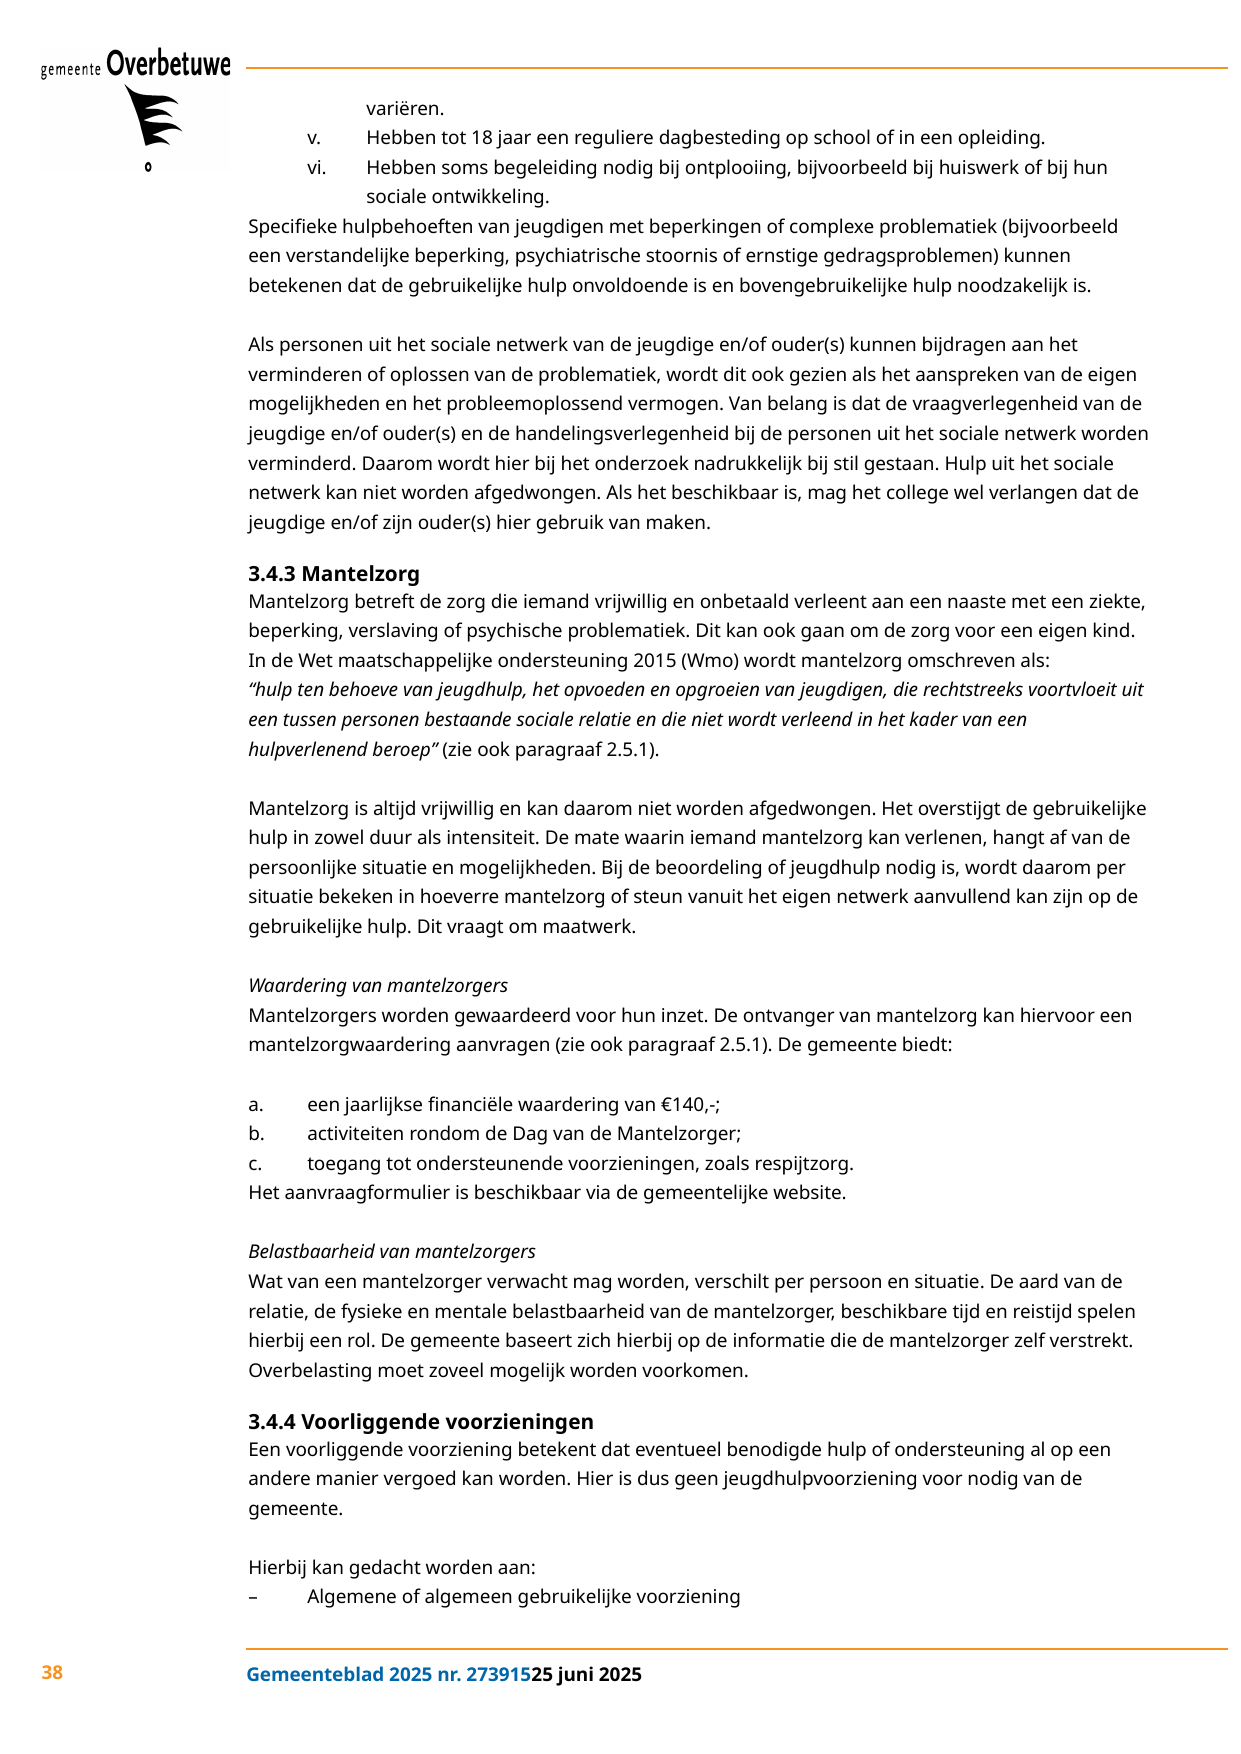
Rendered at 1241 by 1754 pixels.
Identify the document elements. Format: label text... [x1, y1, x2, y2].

text 3.4.3 Mantelzorg [248, 559, 1152, 588]
text Belastbaarheid van mantelzorgers [248, 1239, 1152, 1264]
text Wat van een mantelzorger verwacht mag worden, verschilt per persoon en situatie. De aard van de relatie, de fysieke en mentale belastbaarheid van de mantelzorger, beschikbare tijd en reistijd spelen hierbij een rol. De gemeente baseert zich hierbij op de informatie die de mantelzorger zelf verstrekt. Overbelasting moet zoveel mogelijk worden voorkomen. [248, 1268, 1152, 1383]
text Specifieke hulpbehoeften van jeugdigen met beperkingen of complexe problematiek (bijvoorbeeld een verstandelijke beperking, psychiatrische stoornis of ernstige gedragsproblemen) kunnen betekenen dat de gebruikelijke hulp onvoldoende is en bovengebruikelijke hulp noodzakelijk is. [248, 213, 1152, 298]
picture [41, 47, 231, 172]
text “hulp ten behoeve van jeugdhulp, het opvoeden en opgroeien van jeugdigen, die rechtstreeks voortvloeit uit een tussen personen bestaande sociale relatie en die niet wordt verleend in het kader van een hulpverlenend beroep” (zie ook paragraaf 2.5.1). [248, 677, 1152, 761]
list variëren. [307, 95, 1152, 121]
text Als personen uit het sociale netwerk van de jeugdige en/of ouder(s) kunnen bijdragen aan het verminderen of oplossen van de problematiek, wordt dit ook gezien als het aanspreken van de eigen mogelijkheden en het probleemoplossend vermogen. Van belang is dat de vraagverlegenheid van de jeugdige en/of ouder(s) en de handelingsverlegenheid bij de personen uit het sociale netwerk worden verminderd. Daarom wordt hier bij het onderzoek nadrukkelijk bij stil gestaan. Hulp uit het sociale netwerk kan niet worden afgedwongen. Als het beschikbaar is, mag het college wel verlangen dat de jeugdige en/of zijn ouder(s) hier gebruik van maken. [248, 331, 1152, 535]
list Hebben soms begeleiding nodig bij ontplooiing, bijvoorbeeld bij huiswerk of bij hun sociale ontwikkeling. [307, 154, 1152, 209]
text Waardering van mantelzorgers [248, 972, 1152, 998]
list een jaarlijkse financiële waardering van €140,-; [248, 1091, 1152, 1116]
text Mantelzorgers worden gewaardeerd voor hun inzet. De ontvanger van mantelzorg kan hiervoor een mantelzorgwaardering aanvragen (zie ook paragraaf 2.5.1). De gemeente biedt: [248, 1002, 1152, 1057]
text Mantelzorg betreft de zorg die iemand vrijwillig en onbetaald verleent aan een naaste met een ziekte, beperking, verslaving of psychische problematiek. Dit kan ook gaan om de zorg voor een eigen kind. In de Wet maatschappelijke ondersteuning 2015 (Wmo) wordt mantelzorg omschreven als: [248, 588, 1152, 673]
text Mantelzorg is altijd vrijwillig en kan daarom niet worden afgedwongen. Het overstijgt de gebruikelijke hulp in zowel duur als intensiteit. De mate waarin iemand mantelzorg kan verlenen, hangt af van de persoonlijke situatie en mogelijkheden. Bij de beoordeling of jeugdhulp nodig is, wordt daarom per situatie bekeken in hoeverre mantelzorg of steun vanuit het eigen netwerk aanvullend kan zijn op de gebruikelijke hulp. Dit vraagt om maatwerk. [248, 795, 1152, 939]
list toegang tot ondersteunende voorzieningen, zoals respijtzorg. [248, 1150, 1152, 1176]
text Hierbij kan gedacht worden aan: [248, 1554, 1152, 1580]
list Algemene of algemeen gebruikelijke voorziening [248, 1584, 1152, 1609]
list activiteiten rondom de Dag van de Mantelzorger; [248, 1120, 1152, 1146]
text Het aanvraagformulier is beschikbaar via de gemeentelijke website. [248, 1179, 1152, 1205]
list Hebben tot 18 jaar een reguliere dagbesteding op school of in een opleiding. [307, 124, 1152, 150]
text Een voorliggende voorziening betekent dat eventueel benodigde hulp of ondersteuning al op een andere manier vergoed kan worden. Hier is dus geen jeugdhulpvoorziening voor nodig van de gemeente. [248, 1436, 1152, 1521]
text 3.4.4 Voorliggende voorzieningen [248, 1407, 1152, 1436]
